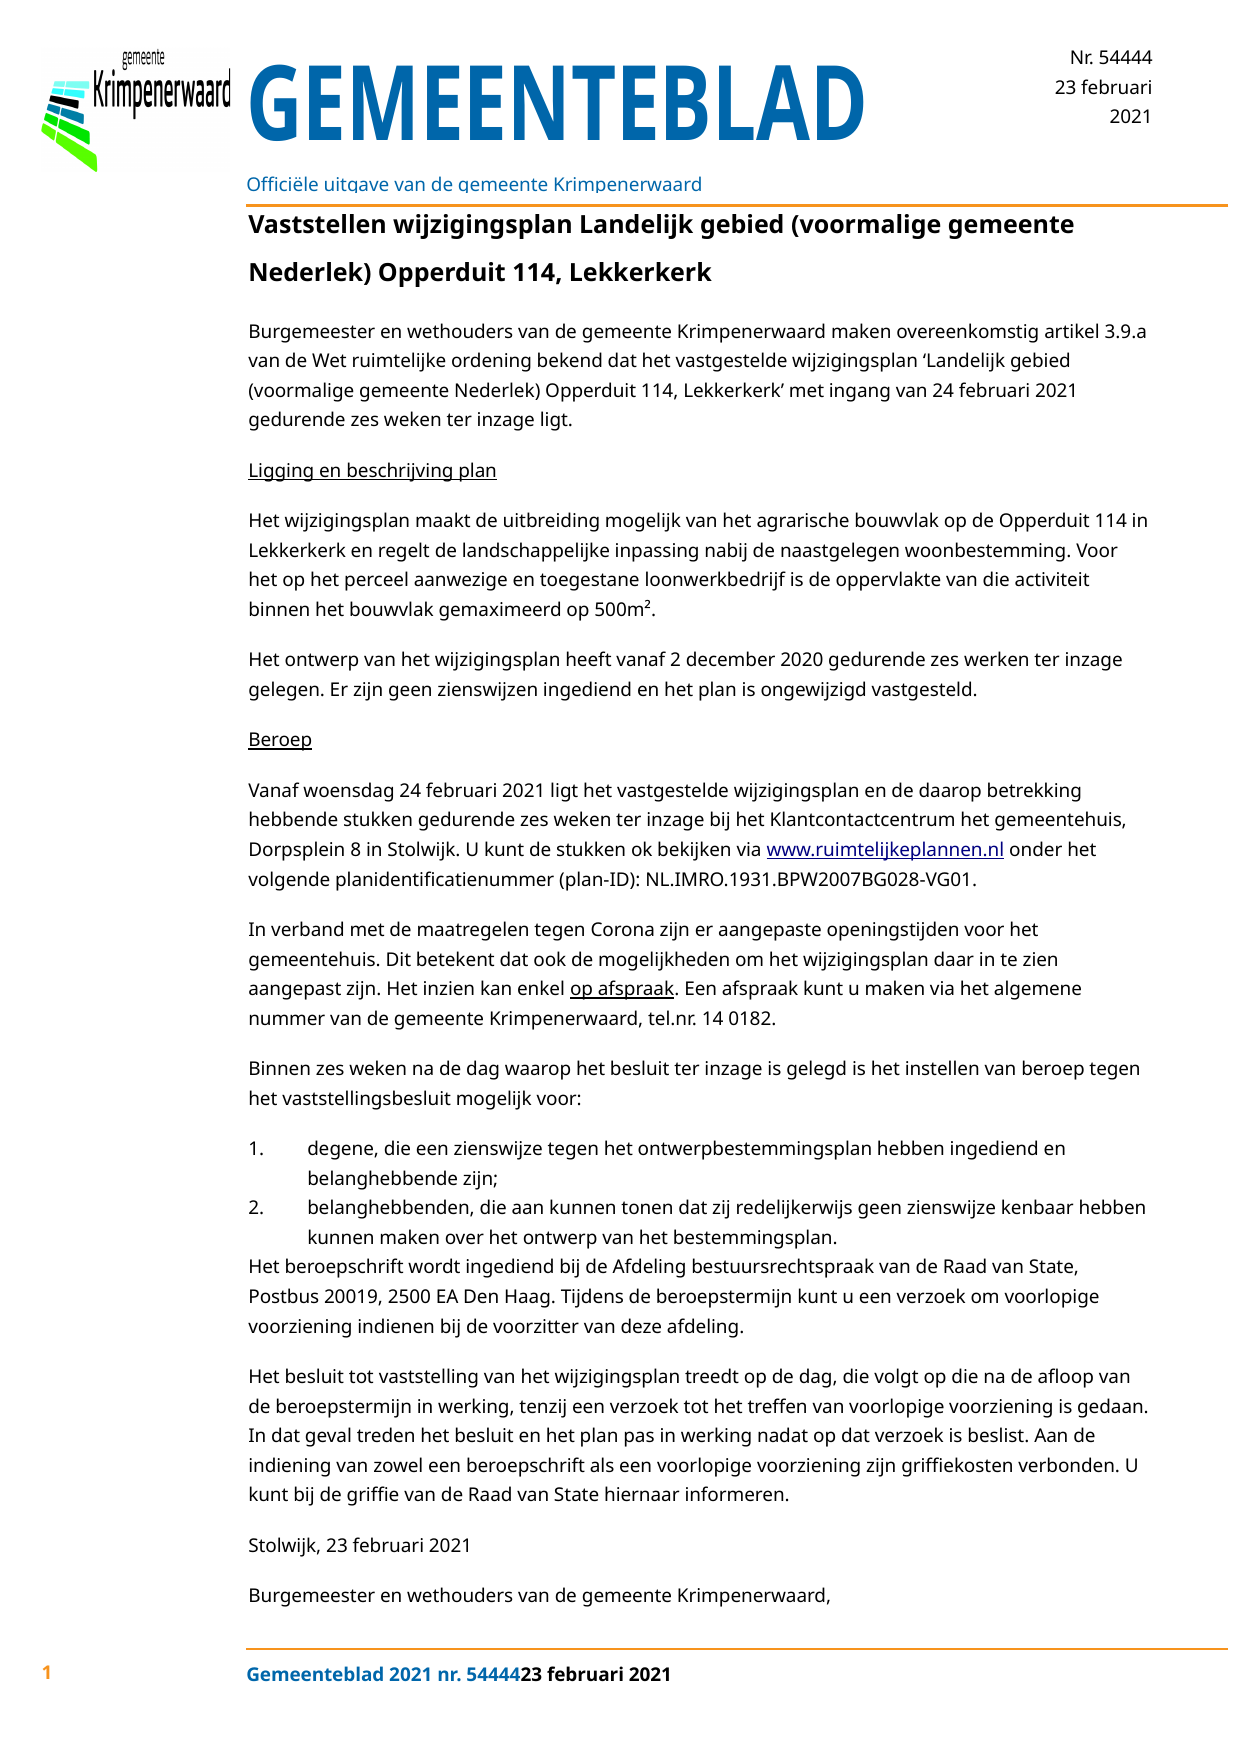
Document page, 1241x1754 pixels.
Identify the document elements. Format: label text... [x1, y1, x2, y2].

text In verband met de maatregelen tegen Corona zijn er aangepaste openingstijden voor het gemeentehuis. Dit betekent dat ook de mogelijkheden om het wijzigingsplan daar in te zien aangepast zijn. Het inzien kan enkel op afspraak. Een afspraak kunt u maken via het algemene nummer van de gemeente Krimpenerwaard, tel.nr. 14 0182. [248, 916, 1152, 1031]
text Het ontwerp van het wijzigingsplan heeft vanaf 2 december 2020 gedurende zes werken ter inzage gelegen. Er zijn geen zienswijzen ingediend en het plan is ongewijzigd vastgesteld. [248, 647, 1152, 702]
text Het besluit tot vaststelling van het wijzigingsplan treedt op de dag, die volgt op die na de afloop van de beroepstermijn in werking, tenzij een verzoek tot het treffen van voorlopige voorziening is gedaan. In dat geval treden het besluit en het plan pas in werking nadat op dat verzoek is beslist. Aan de indiening van zowel een beroepschrift als een voorlopige voorziening zijn griffiekosten verbonden. U kunt bij de griffie van de Raad van State hiernaar informeren. [248, 1363, 1152, 1507]
list belanghebbenden, die aan kunnen tonen dat zij redelijkerwijs geen zienswijze kenbaar hebben kunnen maken over het ontwerp van het bestemmingsplan. [248, 1194, 1152, 1250]
text Vaststellen wijzigingsplan Landelijk gebied (voormalige gemeente Nederlek) Opperduit 114, Lekkerkerk [248, 207, 1152, 288]
text Beroep [248, 727, 1152, 752]
text Burgemeester en wethouders van de gemeente Krimpenerwaard maken overeenkomstig artikel 3.9.a van de Wet ruimtelijke ordening bekend dat het vastgestelde wijzigingsplan ‘Landelijk gebied (voormalige gemeente Nederlek) Opperduit 114, Lekkerkerk’ met ingang van 24 februari 2021 gedurende zes weken ter inzage ligt. [248, 318, 1152, 432]
text Burgemeester en wethouders van de gemeente Krimpenerwaard, [248, 1582, 1152, 1608]
picture [41, 47, 231, 172]
list degene, die een zienswijze tegen het ontwerpbestemmingsplan hebben ingediend en belanghebbende zijn; [248, 1135, 1152, 1191]
text Stolwijk, 23 februari 2021 [248, 1532, 1152, 1558]
text Vanaf woensdag 24 februari 2021 ligt het vastgestelde wijzigingsplan en de daarop betrekking hebbende stukken gedurende zes weken ter inzage bij het Klantcontactcentrum het gemeentehuis, Dorpsplein 8 in Stolwijk. U kunt de stukken ok bekijken via www.ruimtelijkeplannen.nl onder het volgende planidentificatienummer (plan-ID): NL.IMRO.1931.BPW2007BG028-VG01. [248, 777, 1152, 892]
text Het wijzigingsplan maakt de uitbreiding mogelijk van het agrarische bouwvlak op de Opperduit 114 in Lekkerkerk en regelt de landschappelijke inpassing nabij de naastgelegen woonbestemming. Voor het op het perceel aanwezige en toegestane loonwerkbedrijf is de oppervlakte van die activiteit binnen het bouwvlak gemaximeerd op 500m². [248, 507, 1152, 622]
text Binnen zes weken na de dag waarop het besluit ter inzage is gelegd is het instellen van beroep tegen het vaststellingsbesluit mogelijk voor: [248, 1055, 1152, 1111]
text Ligging en beschrijving plan [248, 457, 1152, 483]
text Het beroepschrift wordt ingediend bij de Afdeling bestuursrechtspraak van de Raad van State, Postbus 20019, 2500 EA Den Haag. Tijdens de beroepstermijn kunt u een verzoek om voorlopige voorziening indienen bij de voorzitter van deze afdeling. [248, 1254, 1152, 1339]
